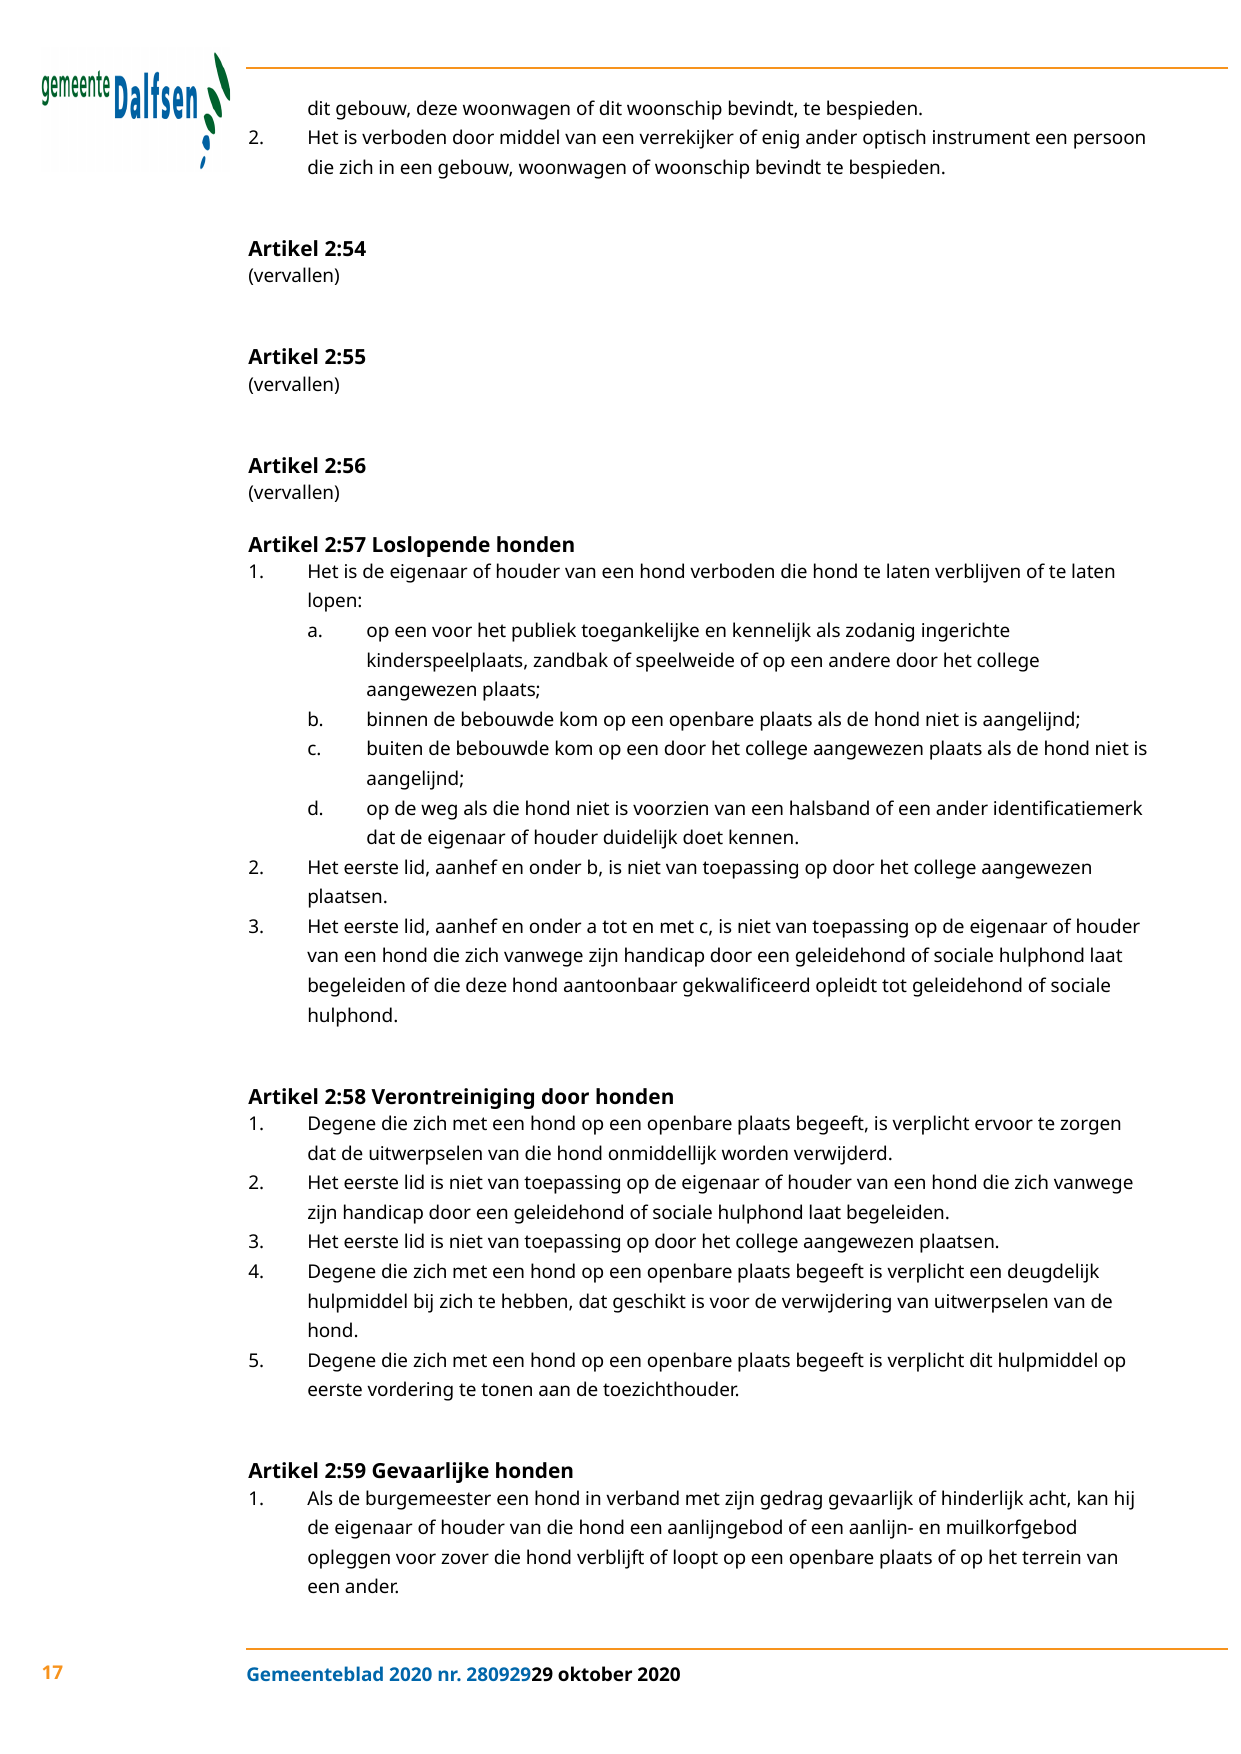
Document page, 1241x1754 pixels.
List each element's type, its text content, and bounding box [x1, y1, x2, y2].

text (vervallen) [248, 371, 1152, 397]
list Als de burgemeester een hond in verband met zijn gedrag gevaarlijk of hinderlijk acht, kan hij de eigenaar of houder van die hond een aanlijngebod of een aanlijn- en muilkorfgebod opleggen voor zover die hond verblijft of loopt op een openbare plaats of op het terrein van een ander. [248, 1485, 1152, 1599]
text Artikel 2:58 Verontreiniging door honden [248, 1082, 1152, 1110]
text Artikel 2:56 [248, 451, 1152, 479]
list Het is verboden door middel van een verrekijker of enig ander optisch instrument een persoon die zich in een gebouw, woonwagen of woonschip bevindt te bespieden. [248, 124, 1152, 180]
text Artikel 2:55 [248, 342, 1152, 371]
list Het eerste lid is niet van toepassing op door het college aangewezen plaatsen. [248, 1229, 1152, 1254]
list Degene die zich met een hond op een openbare plaats begeeft is verplicht een deugdelijk hulpmiddel bij zich te hebben, dat geschikt is voor de verwijdering van uitwerpselen van de hond. [248, 1258, 1152, 1343]
list op de weg als die hond niet is voorzien van een halsband of een ander identificatiemerk dat de eigenaar of houder duidelijk doet kennen. [307, 795, 1152, 850]
list op een voor het publiek toegankelijke en kennelijk als zodanig ingerichte kinderspeelplaats, zandbak of speelweide of op een andere door het college aangewezen plaats; [307, 617, 1152, 702]
text (vervallen) [248, 479, 1152, 505]
text Artikel 2:57 Loslopende honden [248, 530, 1152, 558]
list dit gebouw, deze woonwagen of dit woonschip bevindt, te bespieden. [248, 95, 1152, 121]
list Degene die zich met een hond op een openbare plaats begeeft is verplicht dit hulpmiddel op eerste vordering te tonen aan de toezichthouder. [248, 1347, 1152, 1402]
picture [41, 47, 231, 172]
list Het eerste lid, aanhef en onder a tot en met c, is niet van toepassing op de eigenaar of houder van een hond die zich vanwege zijn handicap door een geleidehond of sociale hulphond laat begeleiden of die deze hond aantoonbaar gekwalificeerd opleidt tot geleidehond of sociale hulphond. [248, 913, 1152, 1028]
text (vervallen) [248, 262, 1152, 288]
text Artikel 2:54 [248, 234, 1152, 262]
list Het eerste lid is niet van toepassing op de eigenaar of houder van een hond die zich vanwege zijn handicap door een geleidehond of sociale hulphond laat begeleiden. [248, 1169, 1152, 1225]
list Degene die zich met een hond op een openbare plaats begeeft, is verplicht ervoor te zorgen dat de uitwerpselen van die hond onmiddellijk worden verwijderd. [248, 1110, 1152, 1166]
text Artikel 2:59 Gevaarlijke honden [248, 1457, 1152, 1485]
list Het eerste lid, aanhef en onder b, is niet van toepassing op door het college aangewezen plaatsen. [248, 854, 1152, 909]
list Het is de eigenaar of houder van een hond verboden die hond te laten verblijven of te laten lopen: [248, 558, 1152, 613]
list binnen de bebouwde kom op een openbare plaats als de hond niet is aangelijnd; [307, 706, 1152, 732]
list buiten de bebouwde kom op een door het college aangewezen plaats als de hond niet is aangelijnd; [307, 736, 1152, 791]
